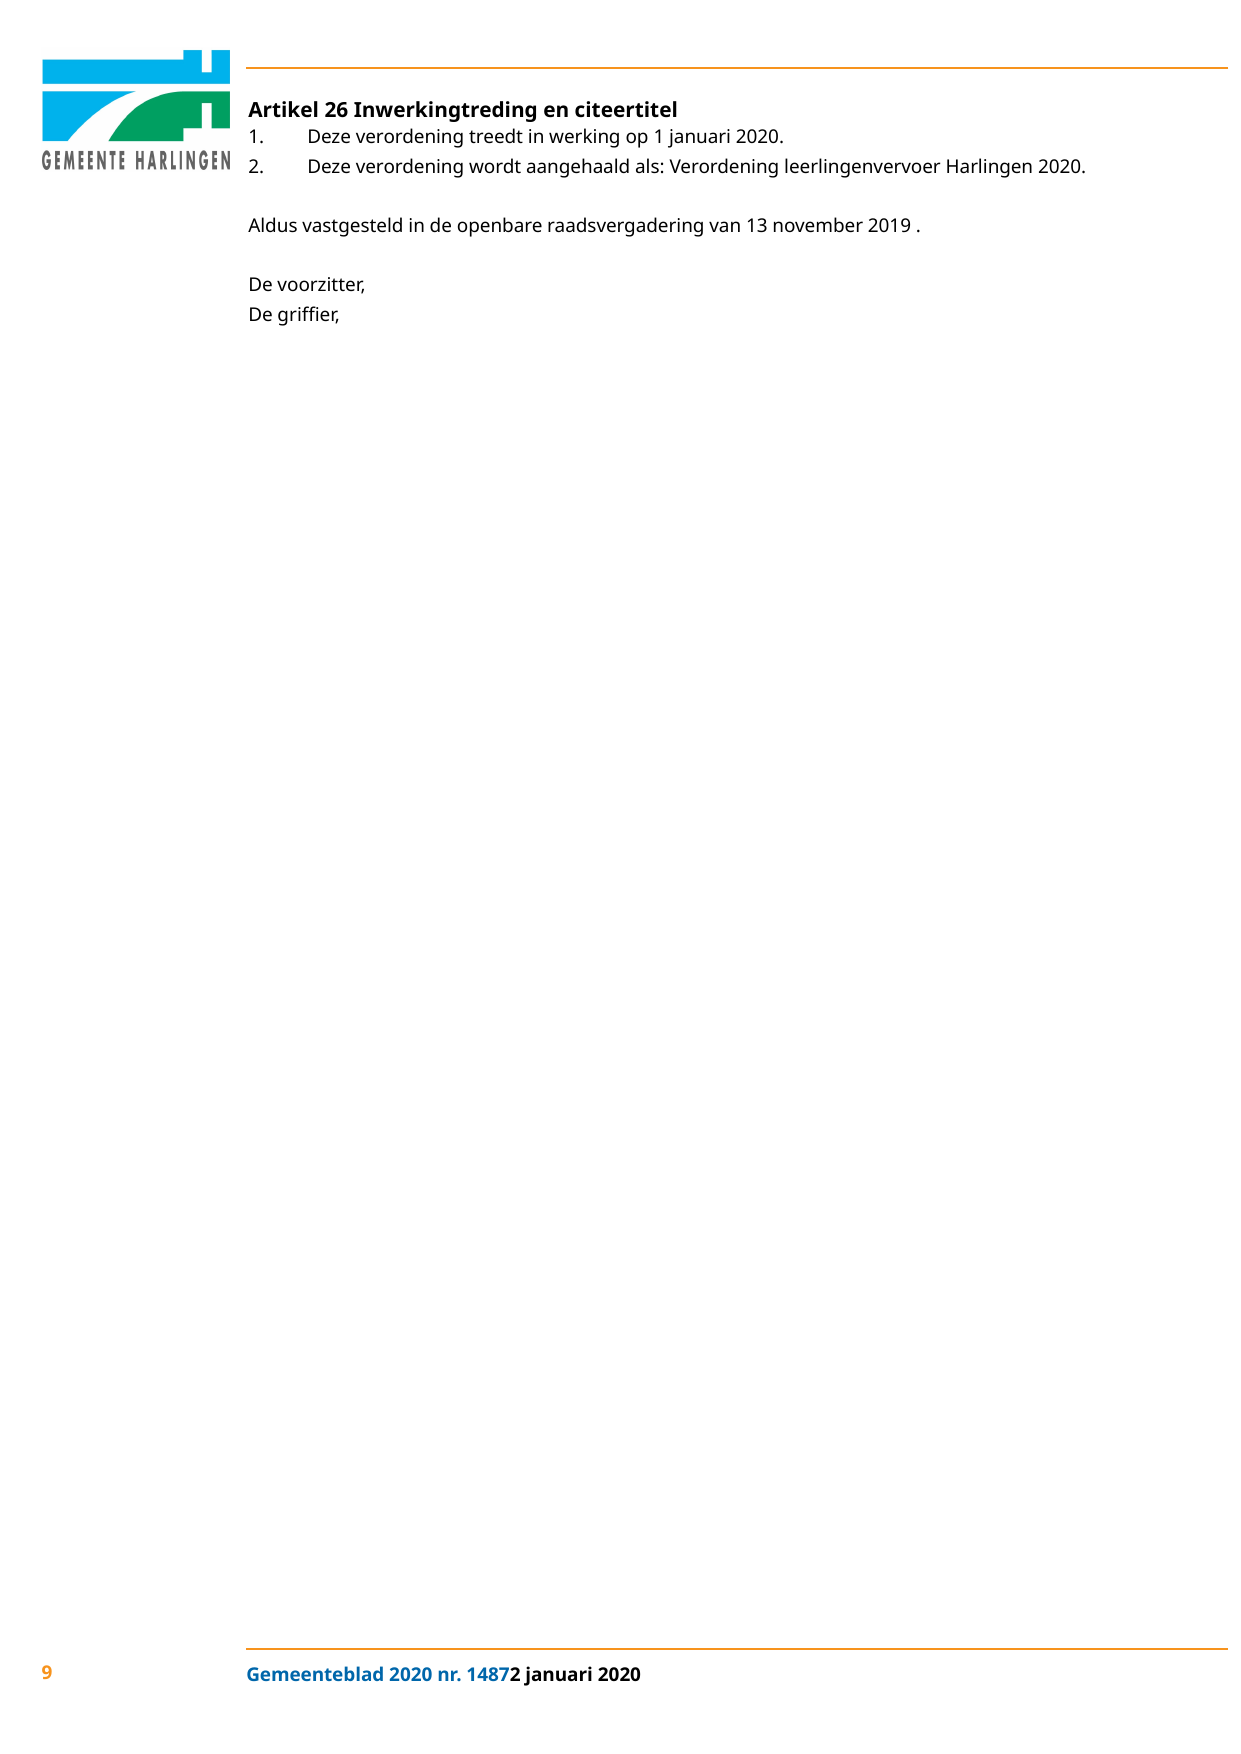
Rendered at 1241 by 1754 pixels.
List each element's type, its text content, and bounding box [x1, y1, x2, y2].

list Deze verordening wordt aangehaald als: Verordening leerlingenvervoer Harlingen 2020. [248, 153, 1152, 178]
picture [41, 47, 231, 172]
text De voorzitter, [248, 271, 1152, 297]
text De griffier, [248, 301, 1152, 326]
text Artikel 26 Inwerkingtreding en citeertitel [248, 95, 1152, 123]
text Aldus vastgesteld in de openbare raadsvergadering van 13 november 2019 . [248, 212, 1152, 238]
list Deze verordening treedt in werking op 1 januari 2020. [248, 123, 1152, 149]
